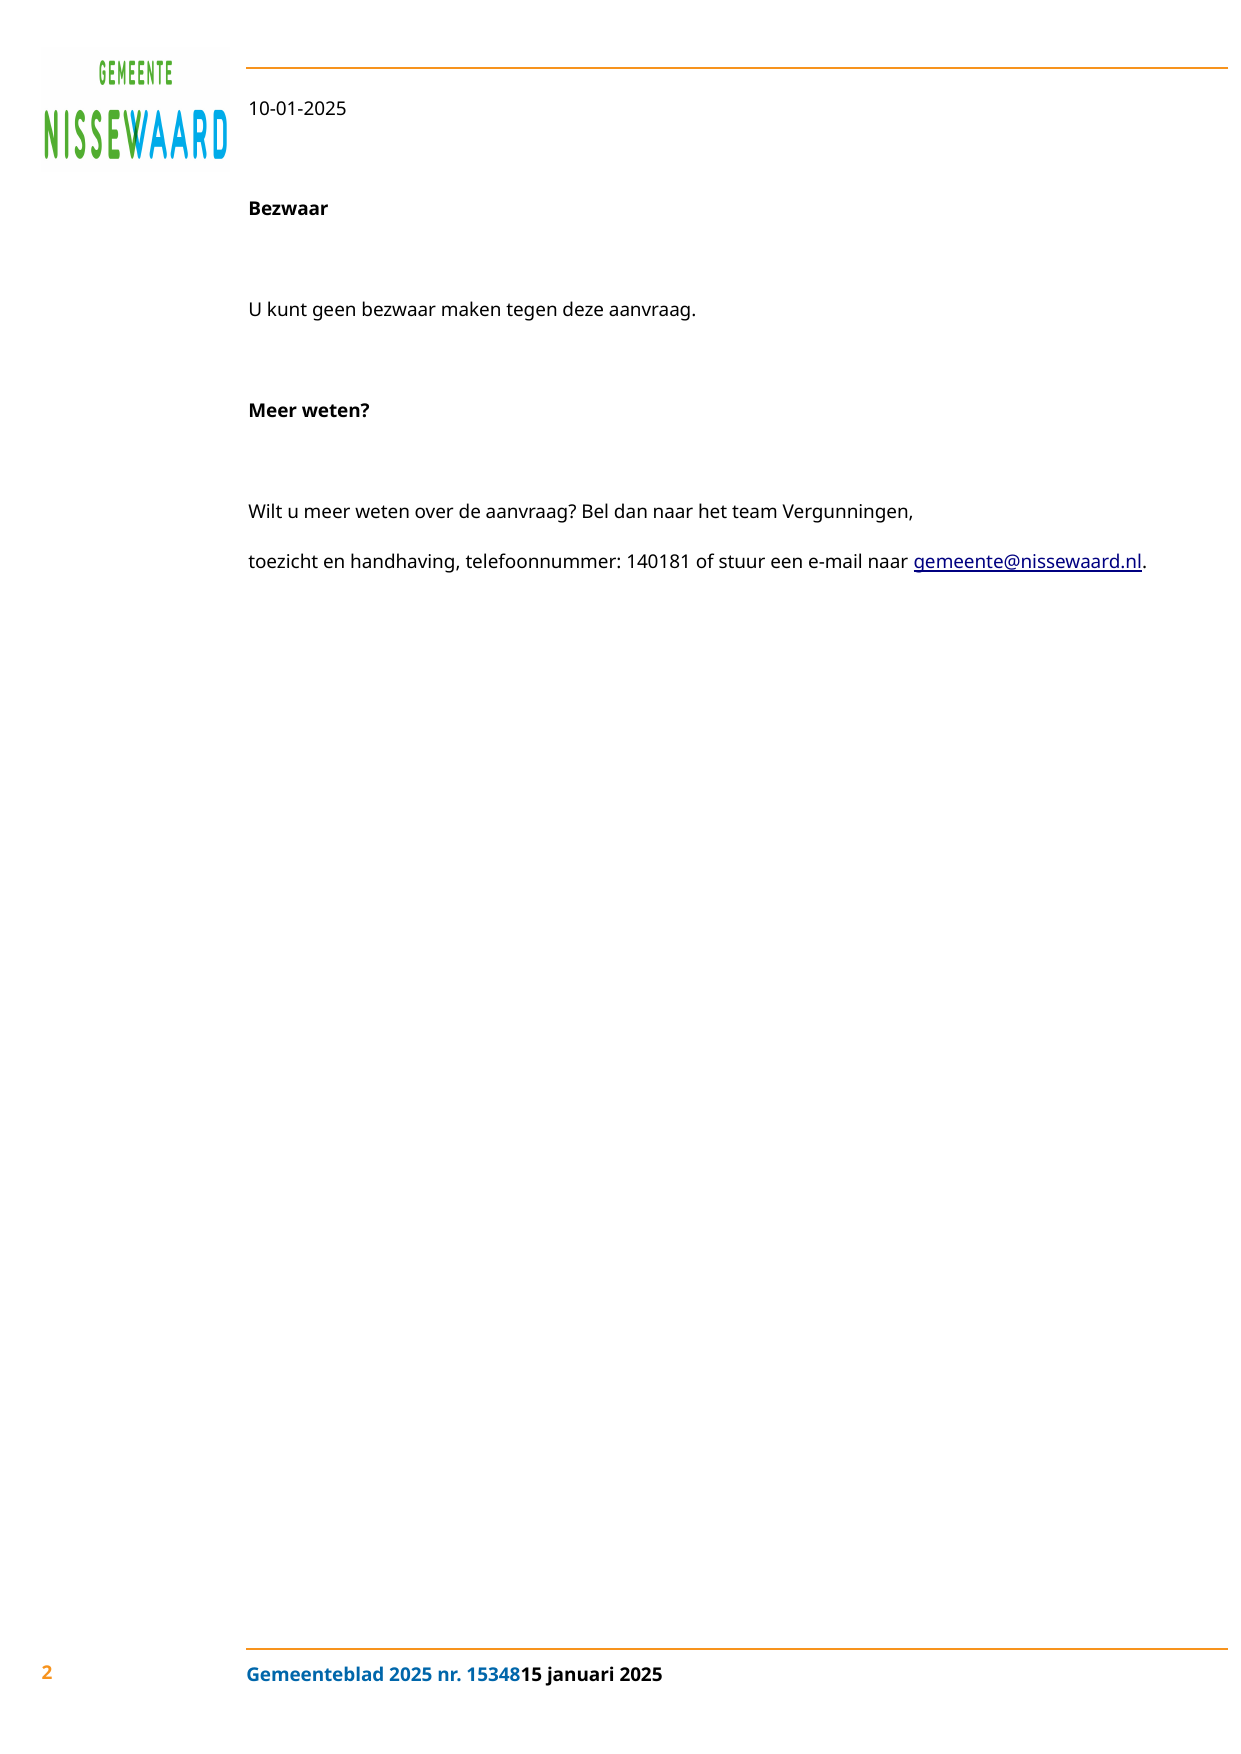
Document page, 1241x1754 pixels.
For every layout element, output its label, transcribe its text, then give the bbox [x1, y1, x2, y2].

text toezicht en handhaving, telefoonnummer: 140181 of stuur een e-mail naar gemeente@nissewaard.nl. [248, 548, 1152, 574]
picture [41, 47, 231, 172]
text U kunt geen bezwaar maken tegen deze aanvraag. [248, 296, 1152, 322]
text Meer weten? [248, 397, 1152, 423]
text Wilt u meer weten over de aanvraag? Bel dan naar het team Vergunningen, [248, 498, 1152, 524]
text Bezwaar [248, 196, 1152, 221]
text 10-01-2025 [248, 95, 1152, 121]
